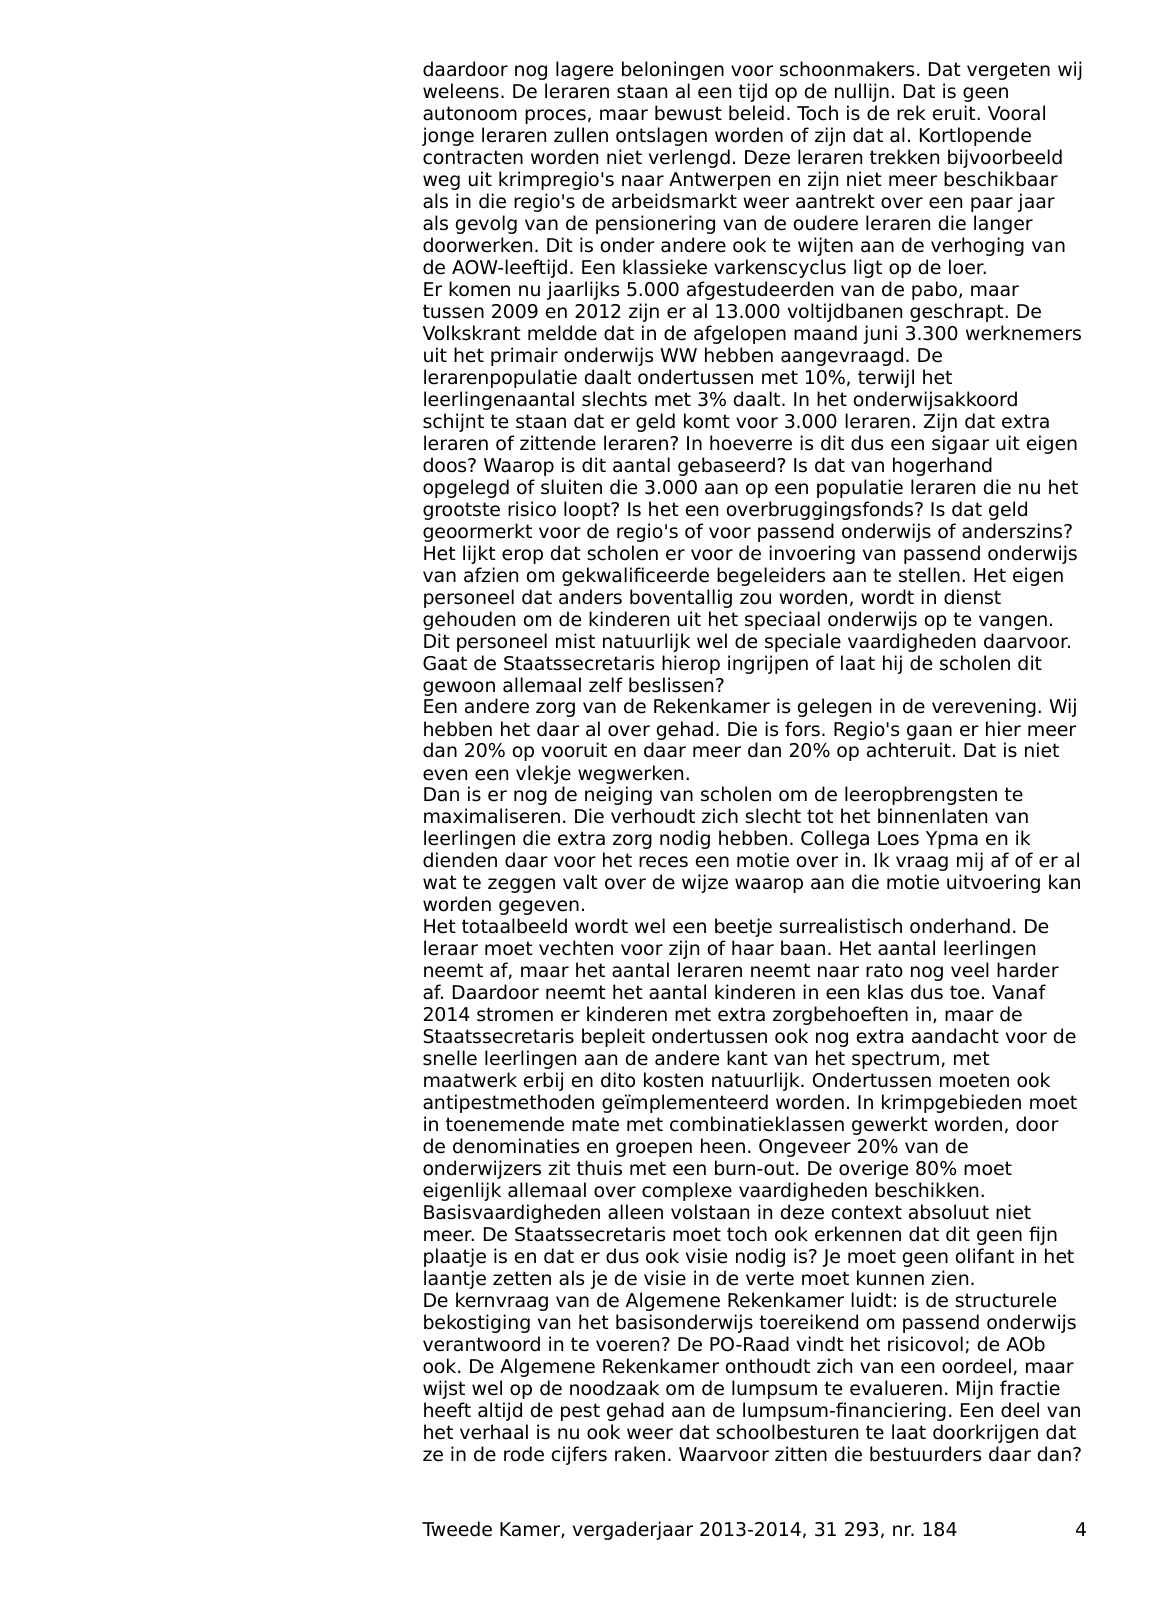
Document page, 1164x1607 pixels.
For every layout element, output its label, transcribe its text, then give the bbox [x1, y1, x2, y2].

text De kernvraag van de Algemene Rekenkamer luidt: is de structurele bekostiging van het basisonderwijs toereikend om passend onderwijs verantwoord in te voeren? De PO-Raad vindt het risicovol; de AOb ook. De Algemene Rekenkamer onthoudt zich van een oordeel, maar wijst wel op de noodzaak om de lumpsum te evalueren. Mijn fractie heeft altijd de pest gehad aan de lumpsum-financiering. Een deel van het verhaal is nu ook weer dat schoolbesturen te laat doorkrijgen dat ze in de rode cijfers raken. Waarvoor zitten die bestuurders daar dan? [422, 1290, 1087, 1466]
text Het lijkt erop dat scholen er voor de invoering van passend onderwijs van afzien om gekwalificeerde begeleiders aan te stellen. Het eigen personeel dat anders boventallig zou worden, wordt in dienst gehouden om de kinderen uit het speciaal onderwijs op te vangen. Dit personeel mist natuurlijk wel de speciale vaardigheden daarvoor. Gaat de Staatssecretaris hierop ingrijpen of laat hij de scholen dit gewoon allemaal zelf beslissen? [422, 543, 1087, 696]
text daardoor nog lagere beloningen voor schoonmakers. Dat vergeten wij weleens. De leraren staan al een tijd op de nullijn. Dat is geen autonoom proces, maar bewust beleid. Toch is de rek eruit. Vooral jonge leraren zullen ontslagen worden of zijn dat al. Kortlopende contracten worden niet verlengd. Deze leraren trekken bijvoorbeeld weg uit krimpregio's naar Antwerpen en zijn niet meer beschikbaar als in die regio's de arbeidsmarkt weer aantrekt over een paar jaar als gevolg van de pensionering van de oudere leraren die langer doorwerken. Dit is onder andere ook te wijten aan de verhoging van de AOW-leeftijd. Een klassieke varkenscyclus ligt op de loer. [422, 59, 1087, 279]
text Er komen nu jaarlijks 5.000 afgestudeerden van de pabo, maar tussen 2009 en 2012 zijn er al 13.000 voltijdbanen geschrapt. De Volkskrant meldde dat in de afgelopen maand juni 3.300 werknemers uit het primair onderwijs WW hebben aangevraagd. De lerarenpopulatie daalt ondertussen met 10%, terwijl het leerlingenaantal slechts met 3% daalt. In het onderwijsakkoord schijnt te staan dat er geld komt voor 3.000 leraren. Zijn dat extra leraren of zittende leraren? In hoeverre is dit dus een sigaar uit eigen doos? Waarop is dit aantal gebaseerd? Is dat van hogerhand opgelegd of sluiten die 3.000 aan op een populatie leraren die nu het grootste risico loopt? Is het een overbruggingsfonds? Is dat geld geoormerkt voor de regio's of voor passend onderwijs of anderszins? [422, 279, 1087, 543]
text Dan is er nog de neiging van scholen om de leeropbrengsten te maximaliseren. Die verhoudt zich slecht tot het binnenlaten van leerlingen die extra zorg nodig hebben. Collega Loes Ypma en ik dienden daar voor het reces een motie over in. Ik vraag mij af of er al wat te zeggen valt over de wijze waarop aan die motie uitvoering kan worden gegeven. [422, 784, 1087, 916]
text Het totaalbeeld wordt wel een beetje surrealistisch onderhand. De leraar moet vechten voor zijn of haar baan. Het aantal leerlingen neemt af, maar het aantal leraren neemt naar rato nog veel harder af. Daardoor neemt het aantal kinderen in een klas dus toe. Vanaf 2014 stromen er kinderen met extra zorgbehoeften in, maar de Staatssecretaris bepleit ondertussen ook nog extra aandacht voor de snelle leerlingen aan de andere kant van het spectrum, met maatwerk erbij en dito kosten natuurlijk. Ondertussen moeten ook antipestmethoden geïmplementeerd worden. In krimpgebieden moet in toenemende mate met combinatieklassen gewerkt worden, door de denominaties en groepen heen. Ongeveer 20% van de onderwijzers zit thuis met een burn-out. De overige 80% moet eigenlijk allemaal over complexe vaardigheden beschikken. Basisvaardigheden alleen volstaan in deze context absoluut niet meer. De Staatssecretaris moet toch ook erkennen dat dit geen fijn plaatje is en dat er dus ook visie nodig is? Je moet geen olifant in het laantje zetten als je de visie in de verte moet kunnen zien. [422, 916, 1087, 1290]
text Een andere zorg van de Rekenkamer is gelegen in de verevening. Wij hebben het daar al over gehad. Die is fors. Regio's gaan er hier meer dan 20% op vooruit en daar meer dan 20% op achteruit. Dat is niet even een vlekje wegwerken. [422, 696, 1087, 784]
